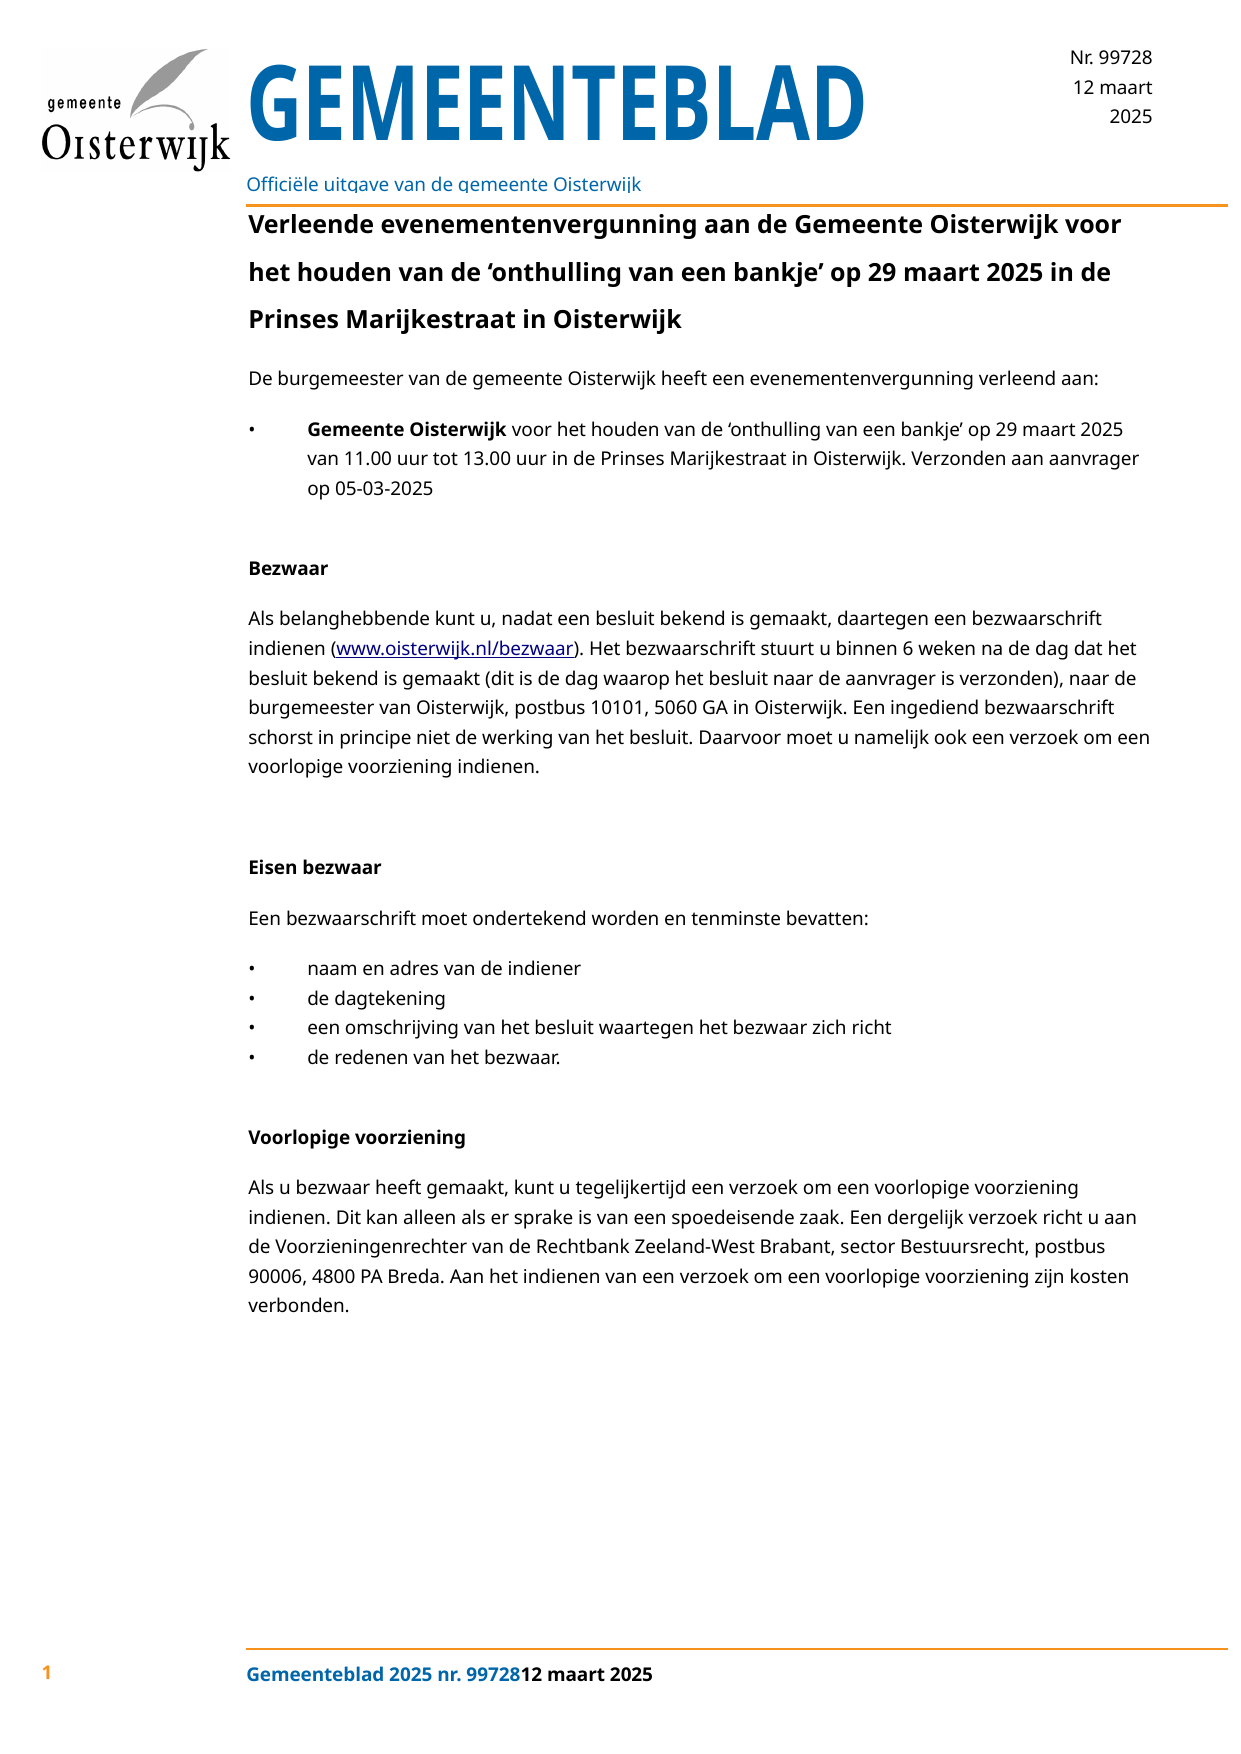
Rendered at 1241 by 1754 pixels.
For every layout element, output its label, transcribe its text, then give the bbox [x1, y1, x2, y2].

text Voorlopige voorziening [248, 1124, 1152, 1149]
text Als u bezwaar heeft gemaakt, kunt u tegelijkertijd een verzoek om een voorlopige voorziening indienen. Dit kan alleen als er sprake is van een spoedeisende zaak. Een dergelijk verzoek richt u aan de Voorzieningenrechter van de Rechtbank Zeeland-West Brabant, sector Bestuursrecht, postbus 90006, 4800 PA Breda. Aan het indienen van een verzoek om een voorlopige voorziening zijn kosten verbonden. [248, 1174, 1152, 1318]
picture [41, 47, 231, 172]
list naam en adres van de indiener [248, 955, 1152, 981]
list de dagtekening [248, 985, 1152, 1010]
text Verleende evenementenvergunning aan de Gemeente Oisterwijk voor het houden van de ‘onthulling van een bankje’ op 29 maart 2025 in de Prinses Marijkestraat in Oisterwijk [248, 207, 1152, 336]
text Een bezwaarschrift moet ondertekend worden en tenminste bevatten: [248, 905, 1152, 930]
list de redenen van het bezwaar. [248, 1044, 1152, 1069]
text De burgemeester van de gemeente Oisterwijk heeft een evenementenvergunning verleend aan: [248, 366, 1152, 391]
list een omschrijving van het besluit waartegen het bezwaar zich richt [248, 1014, 1152, 1040]
text Als belanghebbende kunt u, nadat een besluit bekend is gemaakt, daartegen een bezwaarschrift indienen (www.oisterwijk.nl/bezwaar). Het bezwaarschrift stuurt u binnen 6 weken na de dag dat het besluit bekend is gemaakt (dit is de dag waarop het besluit naar de aanvrager is verzonden), naar de burgemeester van Oisterwijk, postbus 10101, 5060 GA in Oisterwijk. Een ingediend bezwaarschrift schorst in principe niet de werking van het besluit. Daarvoor moet u namelijk ook een verzoek om een voorlopige voorziening indienen. [248, 606, 1152, 779]
list Gemeente Oisterwijk voor het houden van de ‘onthulling van een bankje’ op 29 maart 2025 van 11.00 uur tot 13.00 uur in de Prinses Marijkestraat in Oisterwijk. Verzonden aan aanvrager op 05-03-2025 [248, 416, 1152, 501]
text Bezwaar [248, 555, 1152, 581]
text Eisen bezwaar [248, 854, 1152, 880]
